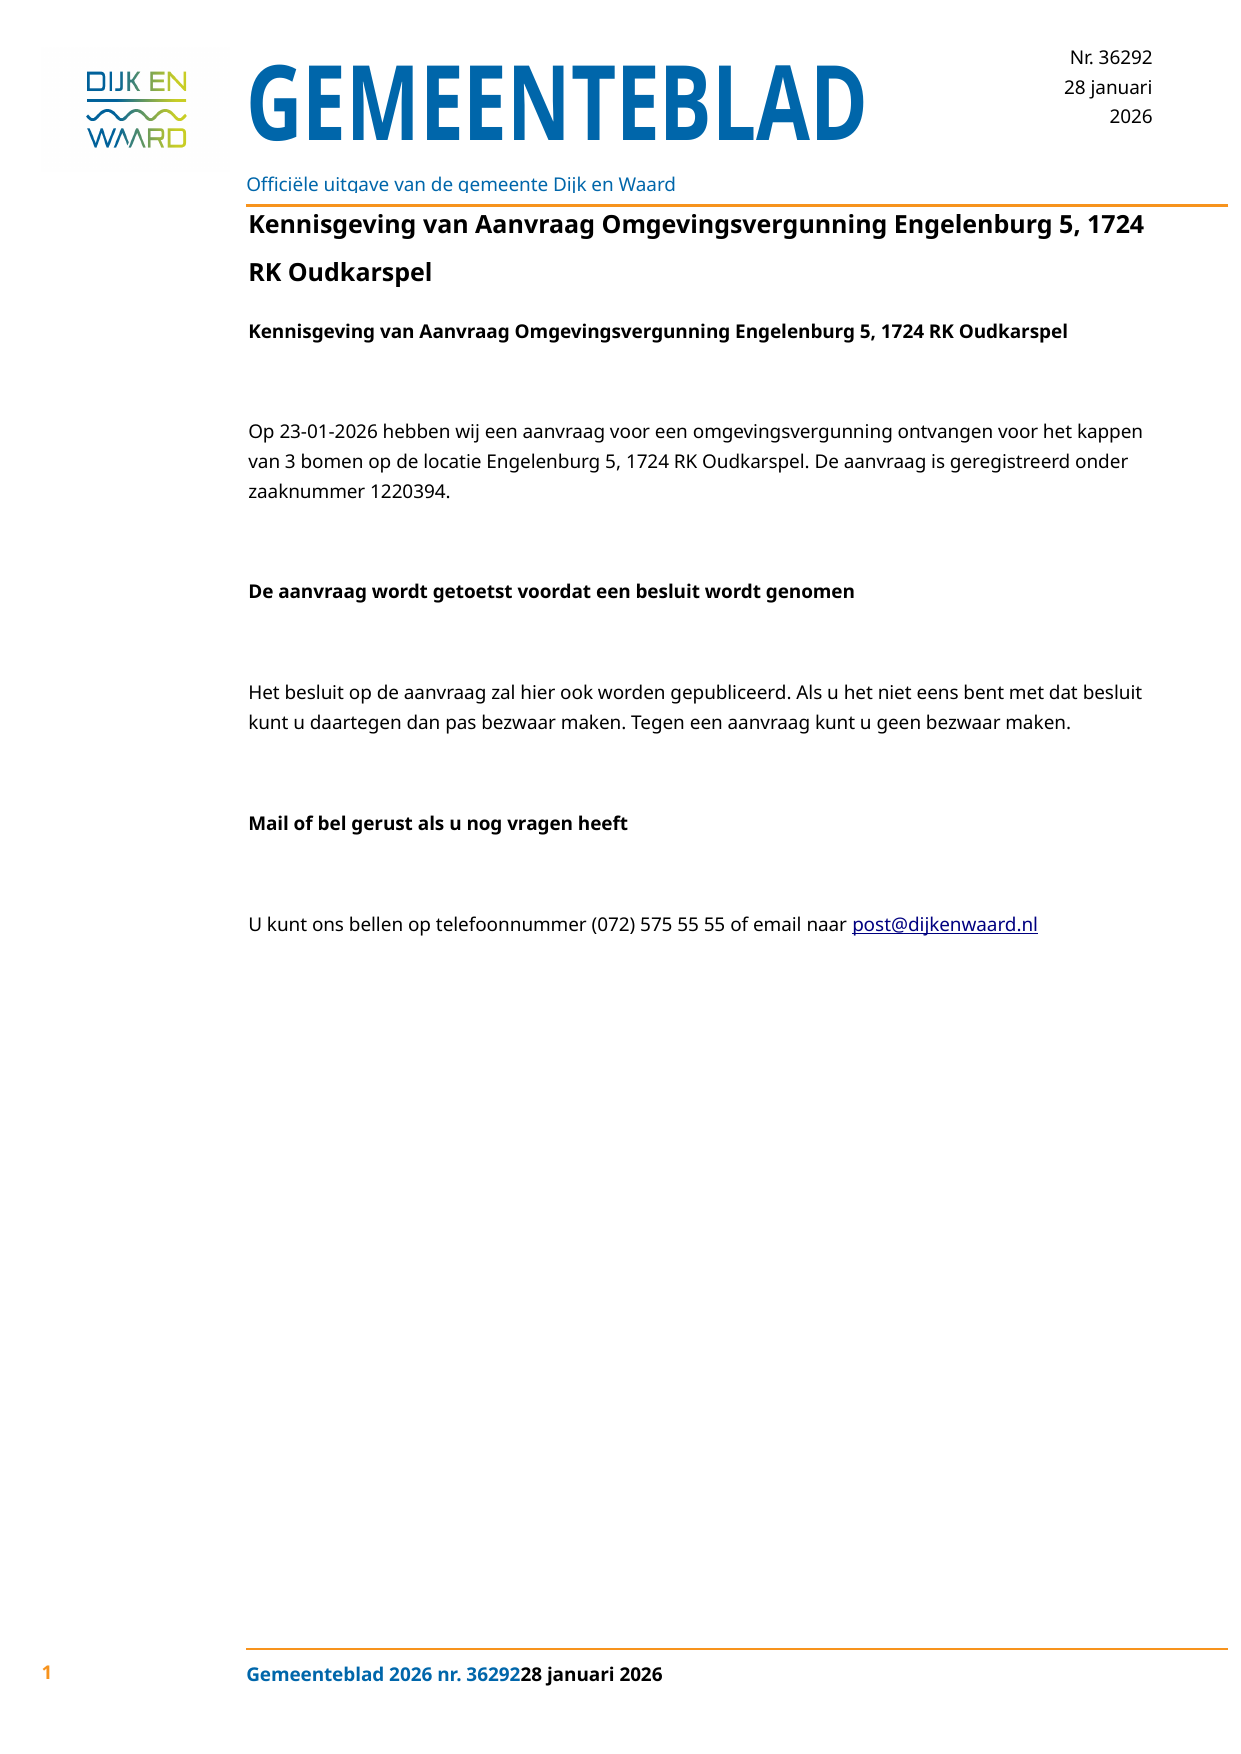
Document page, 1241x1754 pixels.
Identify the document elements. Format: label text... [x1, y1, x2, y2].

text Mail of bel gerust als u nog vragen heeft [248, 810, 1152, 836]
text Kennisgeving van Aanvraag Omgevingsvergunning Engelenburg 5, 1724 RK Oudkarspel [248, 318, 1152, 344]
text Kennisgeving van Aanvraag Omgevingsvergunning Engelenburg 5, 1724 RK Oudkarspel [248, 207, 1152, 288]
text De aanvraag wordt getoetst voordat een besluit wordt genomen [248, 579, 1152, 604]
picture [41, 47, 231, 172]
text U kunt ons bellen op telefoonnummer (072) 575 55 55 of email naar post@dijkenwaard.nl [248, 911, 1152, 937]
text Het besluit op de aanvraag zal hier ook worden gepubliceerd. Als u het niet eens bent met dat besluit kunt u daartegen dan pas bezwaar maken. Tegen een aanvraag kunt u geen bezwaar maken. [248, 679, 1152, 735]
text Op 23-01-2026 hebben wij een aanvraag voor een omgevingsvergunning ontvangen voor het kappen van 3 bomen op de locatie Engelenburg 5, 1724 RK Oudkarspel. De aanvraag is geregistreerd onder zaaknummer 1220394. [248, 419, 1152, 504]
